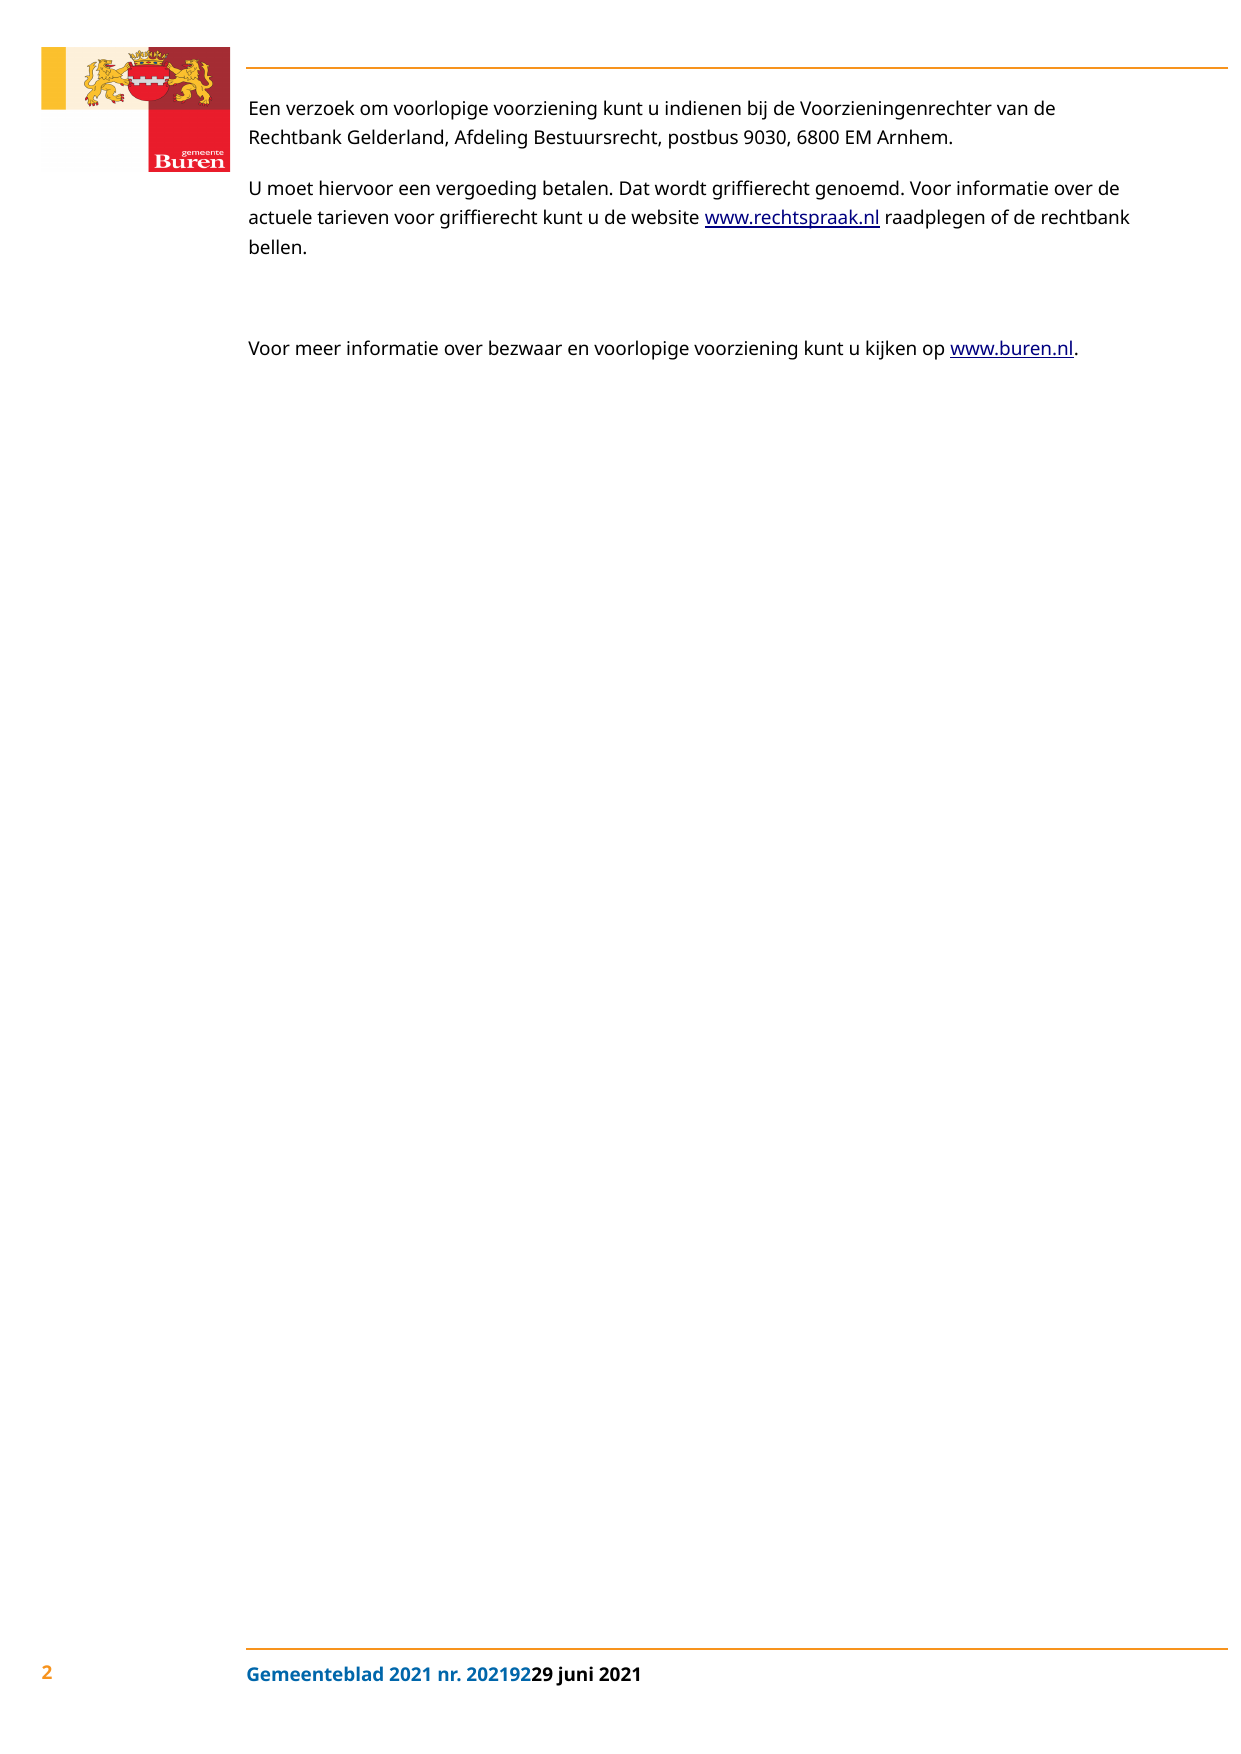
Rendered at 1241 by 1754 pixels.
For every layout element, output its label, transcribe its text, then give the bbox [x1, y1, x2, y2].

picture [41, 47, 231, 172]
text Een verzoek om voorlopige voorziening kunt u indienen bij de Voorzieningenrechter van de Rechtbank Gelderland, Afdeling Bestuursrecht, postbus 9030, 6800 EM Arnhem. [248, 95, 1152, 150]
text Voor meer informatie over bezwaar en voorlopige voorziening kunt u kijken op www.buren.nl. [248, 335, 1152, 361]
text U moet hiervoor een vergoeding betalen. Dat wordt griffierecht genoemd. Voor informatie over de actuele tarieven voor griffierecht kunt u de website www.rechtspraak.nl raadplegen of de rechtbank bellen. [248, 175, 1152, 260]
